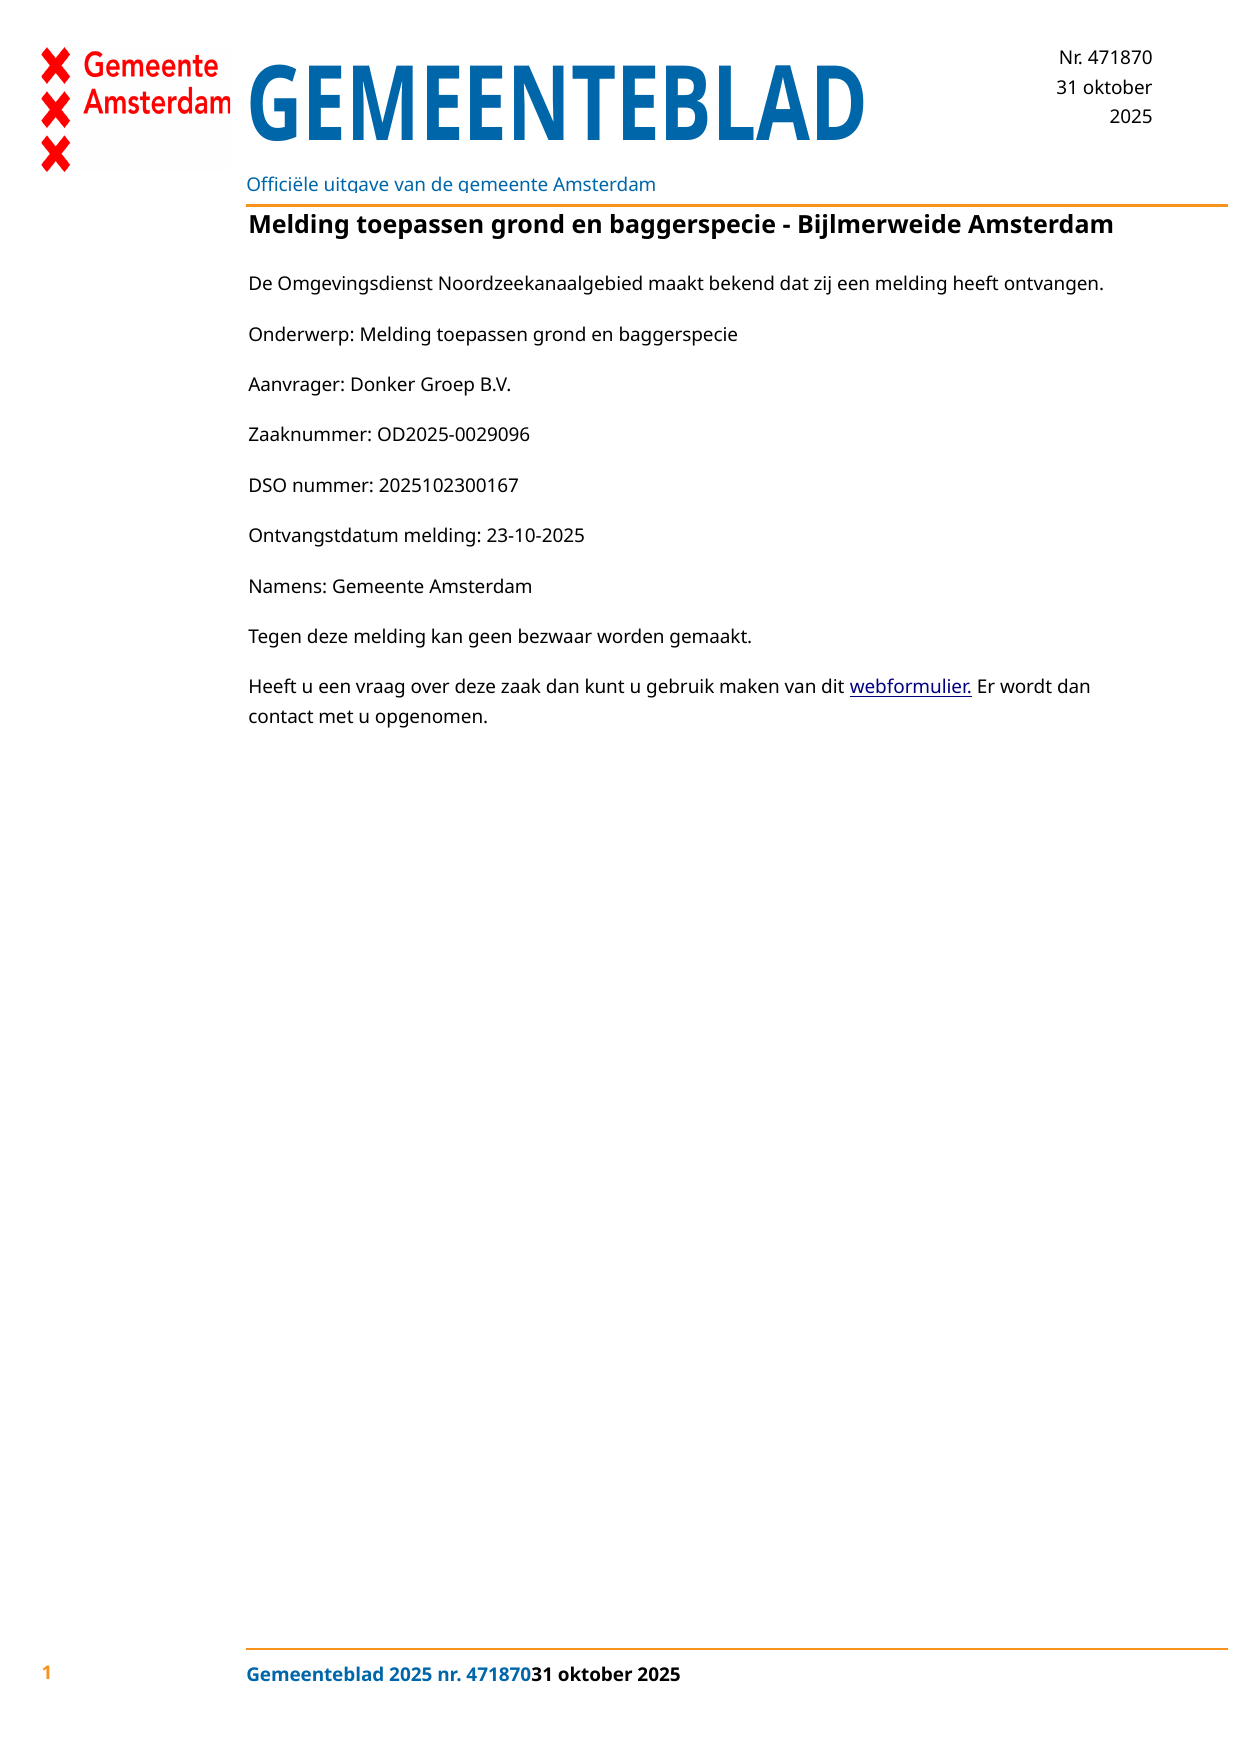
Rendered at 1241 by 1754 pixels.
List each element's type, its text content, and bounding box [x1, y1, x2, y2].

text Melding toepassen grond en baggerspecie - Bijlmerweide Amsterdam [248, 207, 1152, 241]
text Heeft u een vraag over deze zaak dan kunt u gebruik maken van dit webformulier. Er wordt dan contact met u opgenomen. [248, 674, 1152, 729]
text Ontvangstdatum melding: 23-10-2025 [248, 522, 1152, 548]
text Zaaknummer: OD2025-0029096 [248, 422, 1152, 447]
text Aanvrager: Donker Groep B.V. [248, 371, 1152, 397]
text Tegen deze melding kan geen bezwaar worden gemaakt. [248, 623, 1152, 649]
text Namens: Gemeente Amsterdam [248, 573, 1152, 598]
text De Omgevingsdienst Noordzeekanaalgebied maakt bekend dat zij een melding heeft ontvangen. [248, 270, 1152, 296]
text DSO nummer: 2025102300167 [248, 472, 1152, 498]
picture [41, 47, 231, 172]
text Onderwerp: Melding toepassen grond en baggerspecie [248, 321, 1152, 346]
